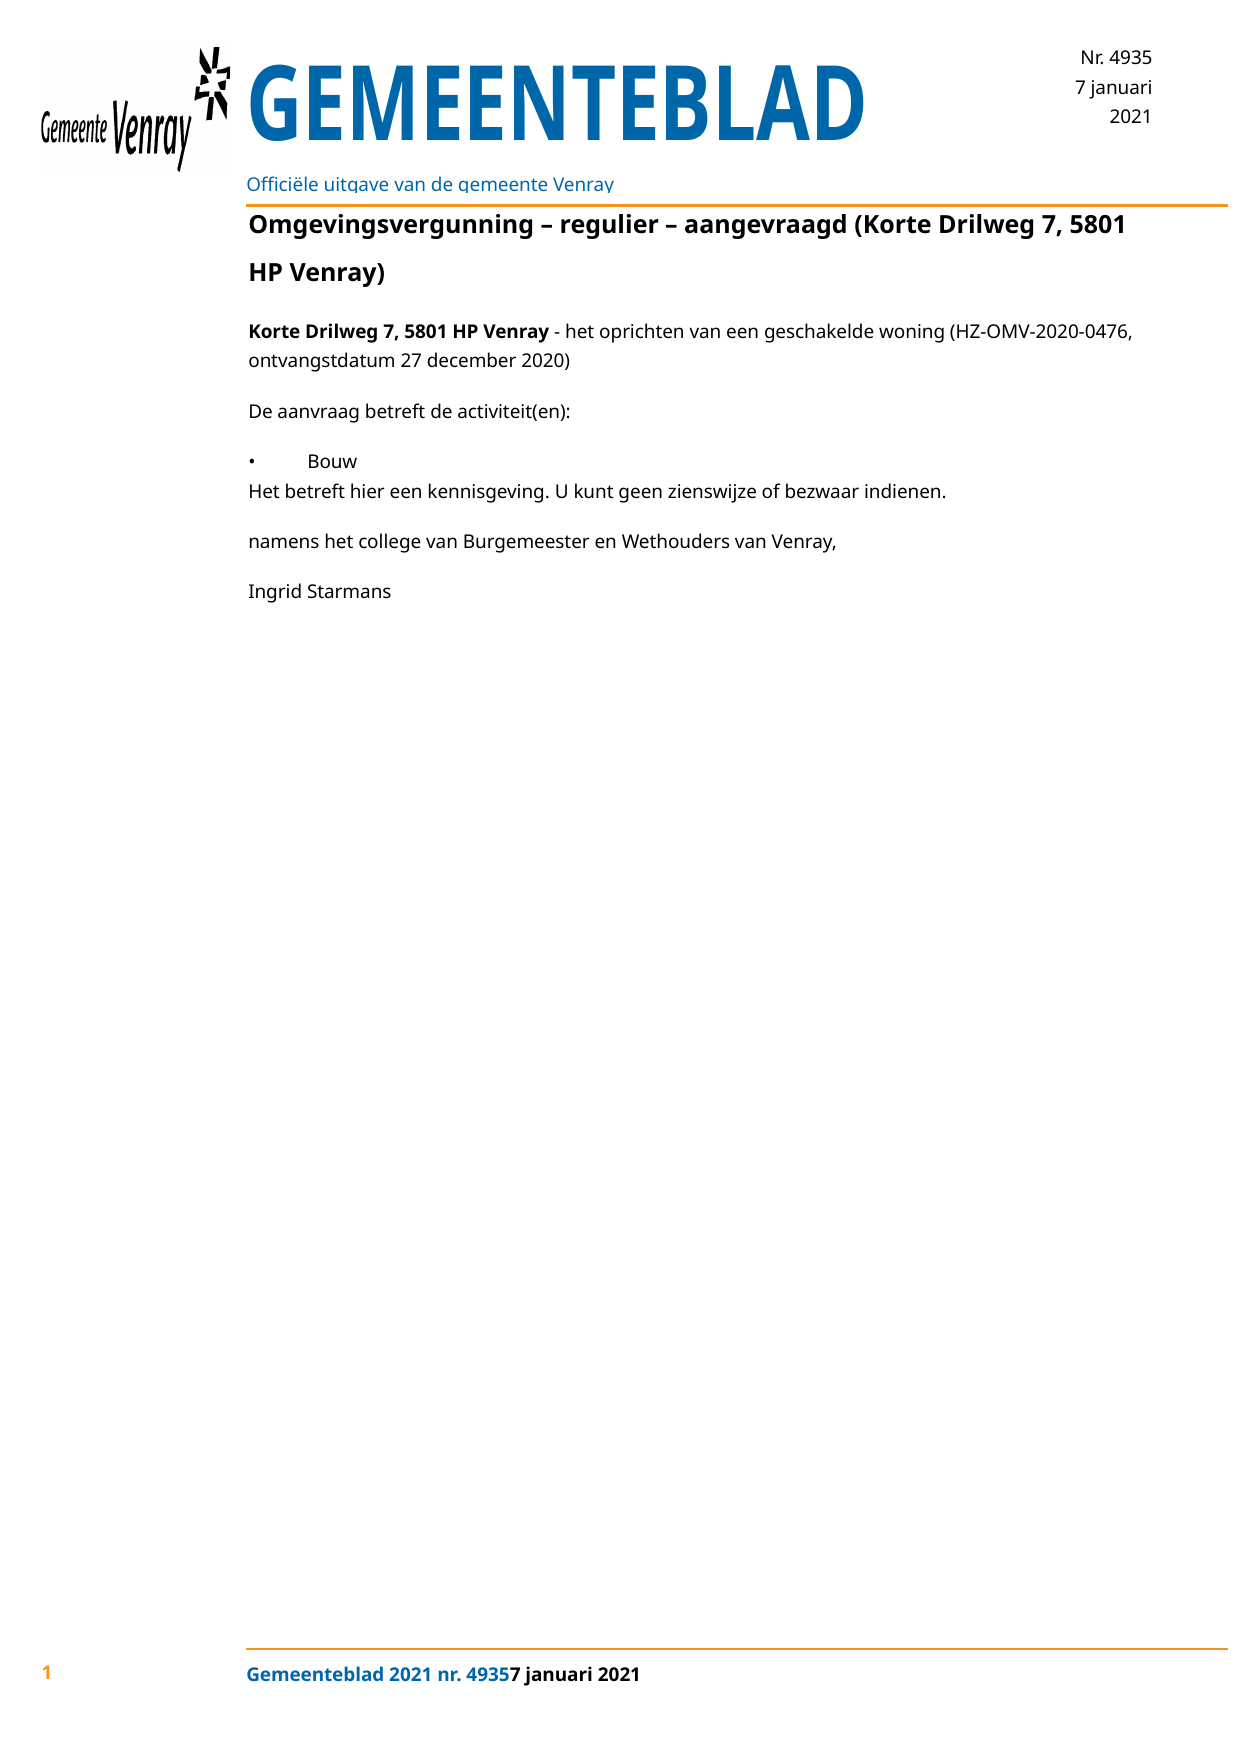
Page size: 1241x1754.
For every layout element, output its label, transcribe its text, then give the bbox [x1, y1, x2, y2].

list Bouw [248, 448, 1152, 474]
text Korte Drilweg 7, 5801 HP Venray - het oprichten van een geschakelde woning (HZ-OMV-2020-0476, ontvangstdatum 27 december 2020) [248, 318, 1152, 373]
text namens het college van Burgemeester en Wethouders van Venray, [248, 528, 1152, 554]
text Ingrid Starmans [248, 579, 1152, 604]
text De aanvraag betreft de activiteit(en): [248, 398, 1152, 424]
picture [41, 47, 231, 172]
text Omgevingsvergunning – regulier – aangevraagd (Korte Drilweg 7, 5801 HP Venray) [248, 207, 1152, 288]
text Het betreft hier een kennisgeving. U kunt geen zienswijze of bezwaar indienen. [248, 478, 1152, 504]
